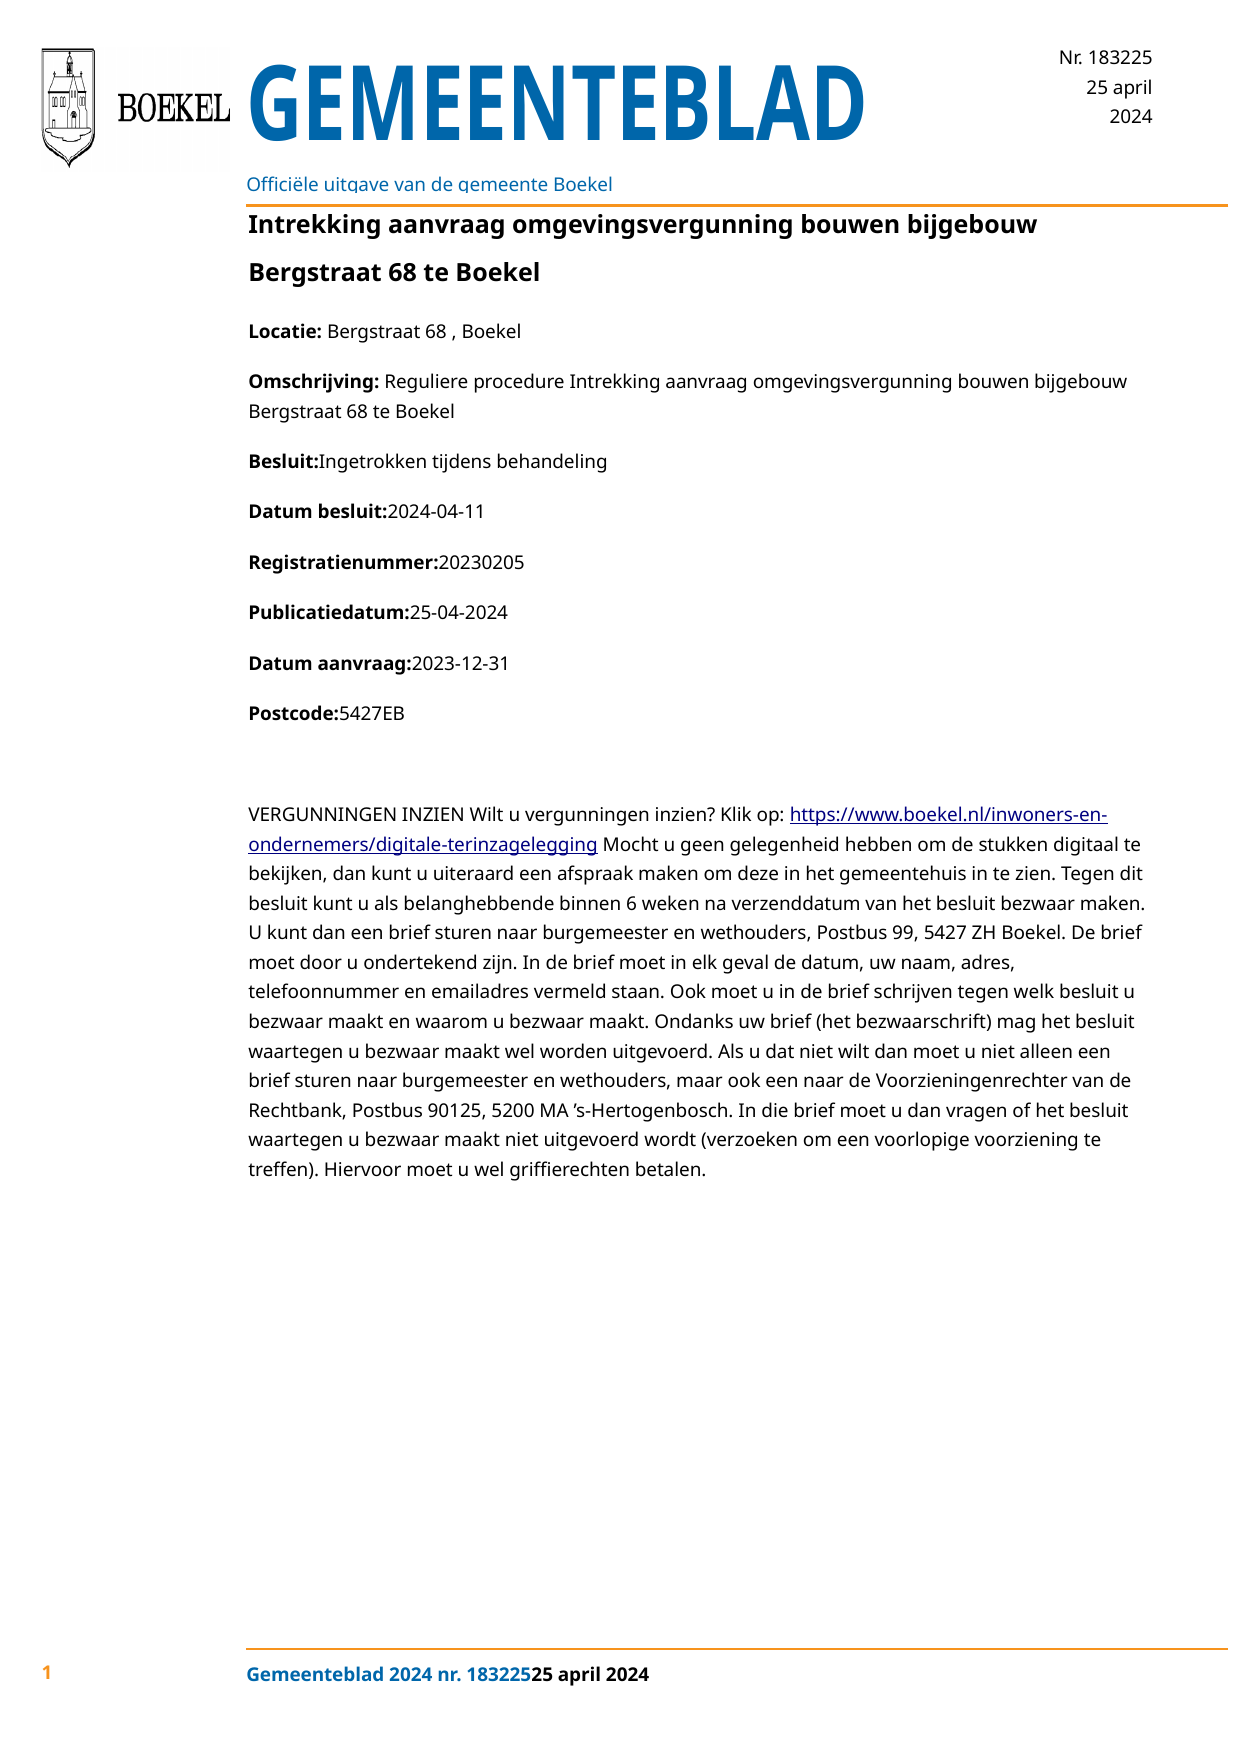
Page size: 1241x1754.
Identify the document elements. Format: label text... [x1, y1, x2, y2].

text Intrekking aanvraag omgevingsvergunning bouwen bijgebouw Bergstraat 68 te Boekel [248, 207, 1152, 288]
text Locatie: Bergstraat 68 , Boekel [248, 318, 1152, 344]
text VERGUNNINGEN INZIEN Wilt u vergunningen inzien? Klik op: https://www.boekel.nl/inwoners-en-ondernemers/digitale-terinzagelegging Mocht u geen gelegenheid hebben om de stukken digitaal te bekijken, dan kunt u uiteraard een afspraak maken om deze in het gemeentehuis in te zien. Tegen dit besluit kunt u als belanghebbende binnen 6 weken na verzenddatum van het besluit bezwaar maken. U kunt dan een brief sturen naar burgemeester en wethouders, Postbus 99, 5427 ZH Boekel. De brief moet door u ondertekend zijn. In de brief moet in elk geval de datum, uw naam, adres, telefoonnummer en emailadres vermeld staan. Ook moet u in de brief schrijven tegen welk besluit u bezwaar maakt en waarom u bezwaar maakt. Ondanks uw brief (het bezwaarschrift) mag het besluit waartegen u bezwaar maakt wel worden uitgevoerd. Als u dat niet wilt dan moet u niet alleen een brief sturen naar burgemeester en wethouders, maar ook een naar de Voorzieningenrechter van de Rechtbank, Postbus 90125, 5200 MA ’s-Hertogenbosch. In die brief moet u dan vragen of het besluit waartegen u bezwaar maakt niet uitgevoerd wordt (verzoeken om een voorlopige voorziening te treffen). Hiervoor moet u wel griffierechten betalen. [248, 801, 1152, 1182]
text Postcode:5427EB [248, 700, 1152, 726]
picture [41, 47, 231, 172]
text Publicatiedatum:25-04-2024 [248, 599, 1152, 625]
text Datum aanvraag:2023-12-31 [248, 650, 1152, 676]
text Omschrijving: Reguliere procedure Intrekking aanvraag omgevingsvergunning bouwen bijgebouw Bergstraat 68 te Boekel [248, 368, 1152, 424]
text Besluit:Ingetrokken tijdens behandeling [248, 448, 1152, 474]
text Registratienummer:20230205 [248, 549, 1152, 575]
text Datum besluit:2024-04-11 [248, 499, 1152, 524]
